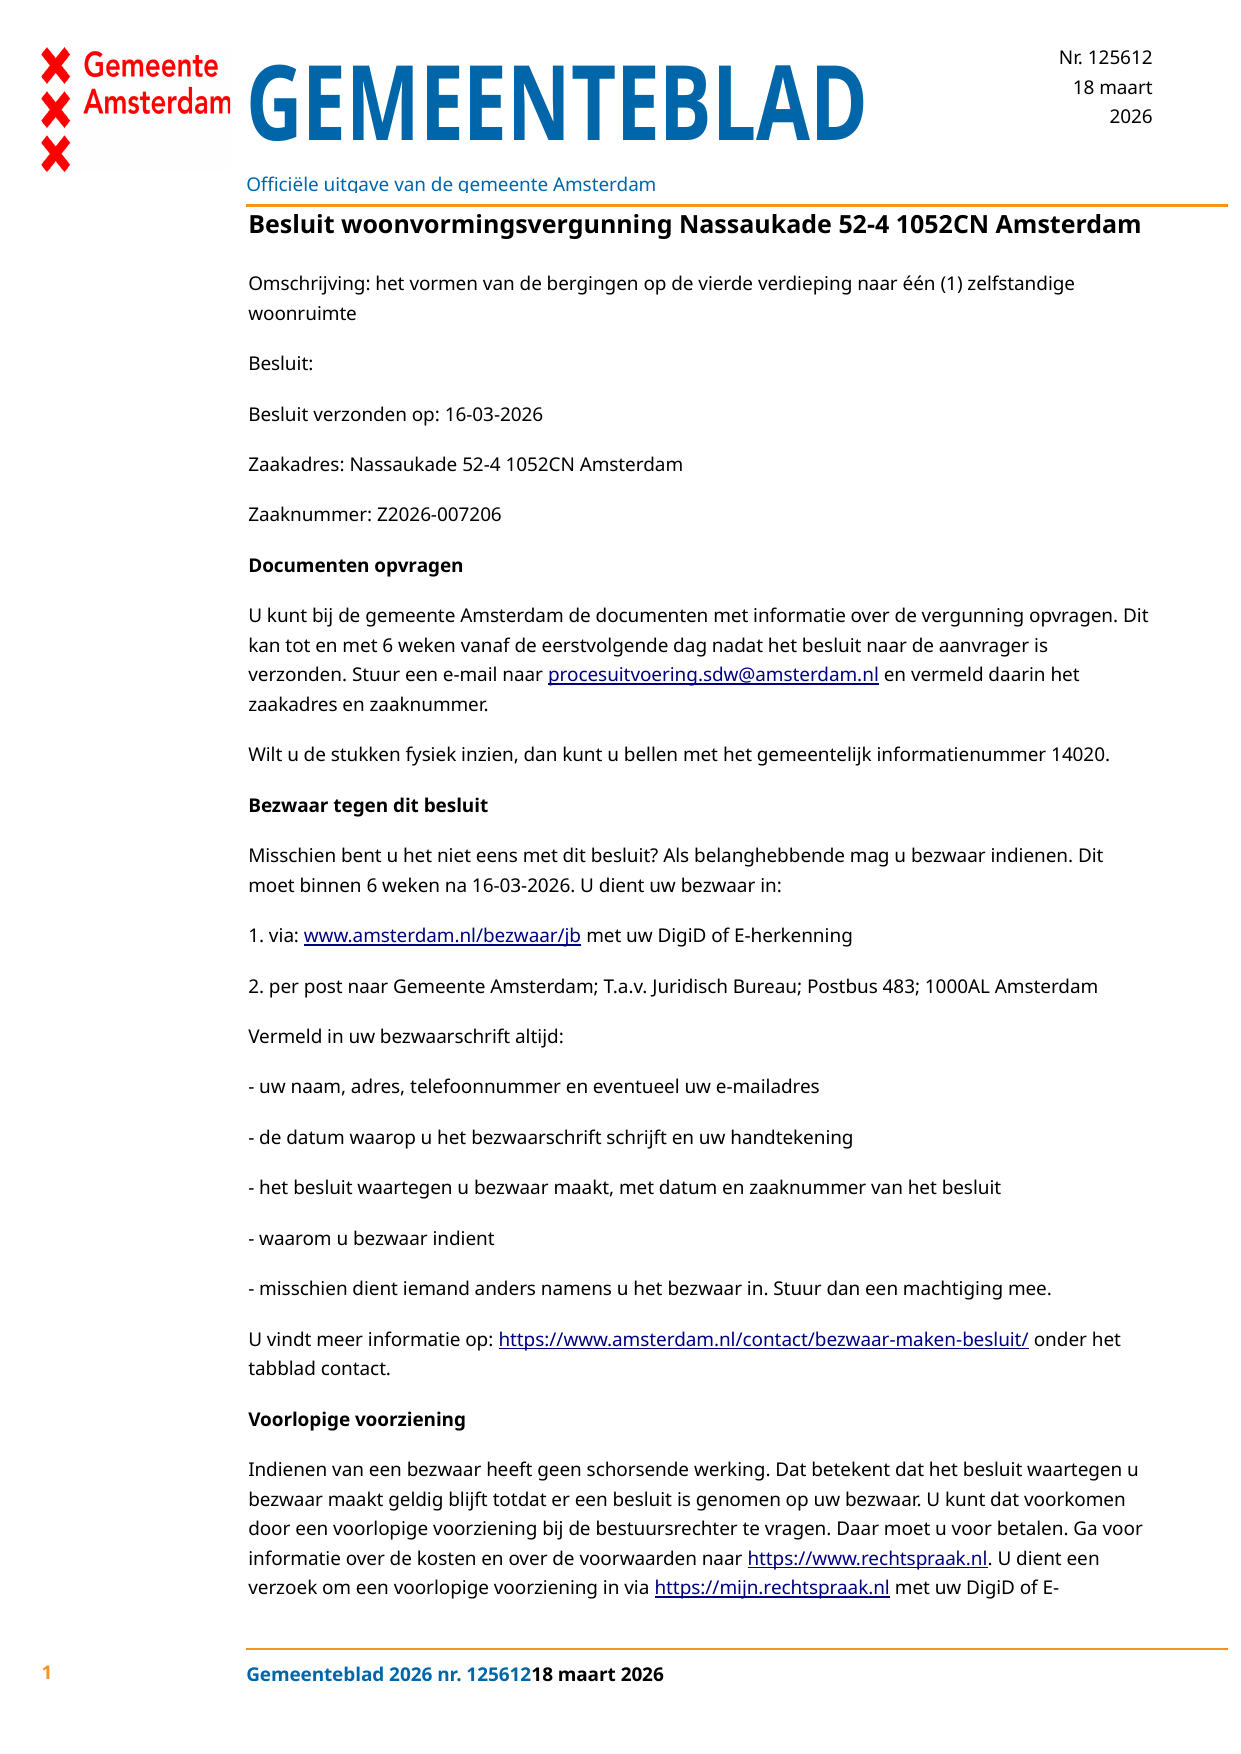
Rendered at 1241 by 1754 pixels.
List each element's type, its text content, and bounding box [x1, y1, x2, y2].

text Besluit: [248, 350, 1152, 376]
text Vermeld in uw bezwaarschrift altijd: [248, 1023, 1152, 1049]
text - waarom u bezwaar indient [248, 1225, 1152, 1251]
text Zaakadres: Nassaukade 52-4 1052CN Amsterdam [248, 451, 1152, 477]
text Wilt u de stukken fysiek inzien, dan kunt u bellen met het gemeentelijk informatienummer 14020. [248, 742, 1152, 767]
text - uw naam, adres, telefoonnummer en eventueel uw e-mailadres [248, 1074, 1152, 1099]
text Omschrijving: het vormen van de bergingen op de vierde verdieping naar één (1) zelfstandige woonruimte [248, 270, 1152, 326]
text Zaaknummer: Z2026-007206 [248, 502, 1152, 527]
text 1. via: www.amsterdam.nl/bezwaar/jb met uw DigiD of E-herkenning [248, 922, 1152, 948]
text Besluit woonvormingsvergunning Nassaukade 52-4 1052CN Amsterdam [248, 207, 1152, 241]
text 2. per post naar Gemeente Amsterdam; T.a.v. Juridisch Bureau; Postbus 483; 1000AL Amsterdam [248, 973, 1152, 998]
text - de datum waarop u het bezwaarschrift schrijft en uw handtekening [248, 1124, 1152, 1150]
text Misschien bent u het niet eens met dit besluit? Als belanghebbende mag u bezwaar indienen. Dit moet binnen 6 weken na 16-03-2026. U dient uw bezwaar in: [248, 842, 1152, 898]
text Bezwaar tegen dit besluit [248, 792, 1152, 818]
text Besluit verzonden op: 16-03-2026 [248, 401, 1152, 426]
text Voorlopige voorziening [248, 1406, 1152, 1431]
picture [41, 47, 231, 172]
text Documenten opvragen [248, 552, 1152, 578]
text U vindt meer informatie op: https://www.amsterdam.nl/contact/bezwaar-maken-besluit/ onder het tabblad contact. [248, 1326, 1152, 1381]
text - het besluit waartegen u bezwaar maakt, met datum en zaaknummer van het besluit [248, 1174, 1152, 1200]
text - misschien dient iemand anders namens u het bezwaar in. Stuur dan een machtiging mee. [248, 1275, 1152, 1301]
text U kunt bij de gemeente Amsterdam de documenten met informatie over de vergunning opvragen. Dit kan tot en met 6 weken vanaf de eerstvolgende dag nadat het besluit naar de aanvrager is verzonden. Stuur een e-mail naar procesuitvoering.sdw@amsterdam.nl en vermeld daarin het zaakadres en zaaknummer. [248, 602, 1152, 717]
text Indienen van een bezwaar heeft geen schorsende werking. Dat betekent dat het besluit waartegen u bezwaar maakt geldig blijft totdat er een besluit is genomen op uw bezwaar. U kunt dat voorkomen door een voorlopige voorziening bij de bestuursrechter te vragen. Daar moet u voor betalen. Ga voor informatie over de kosten en over de voorwaarden naar https://www.rechtspraak.nl. U dient een verzoek om een voorlopige voorziening in via https://mijn.rechtspraak.nl met uw DigiD of E- [248, 1456, 1152, 1600]
